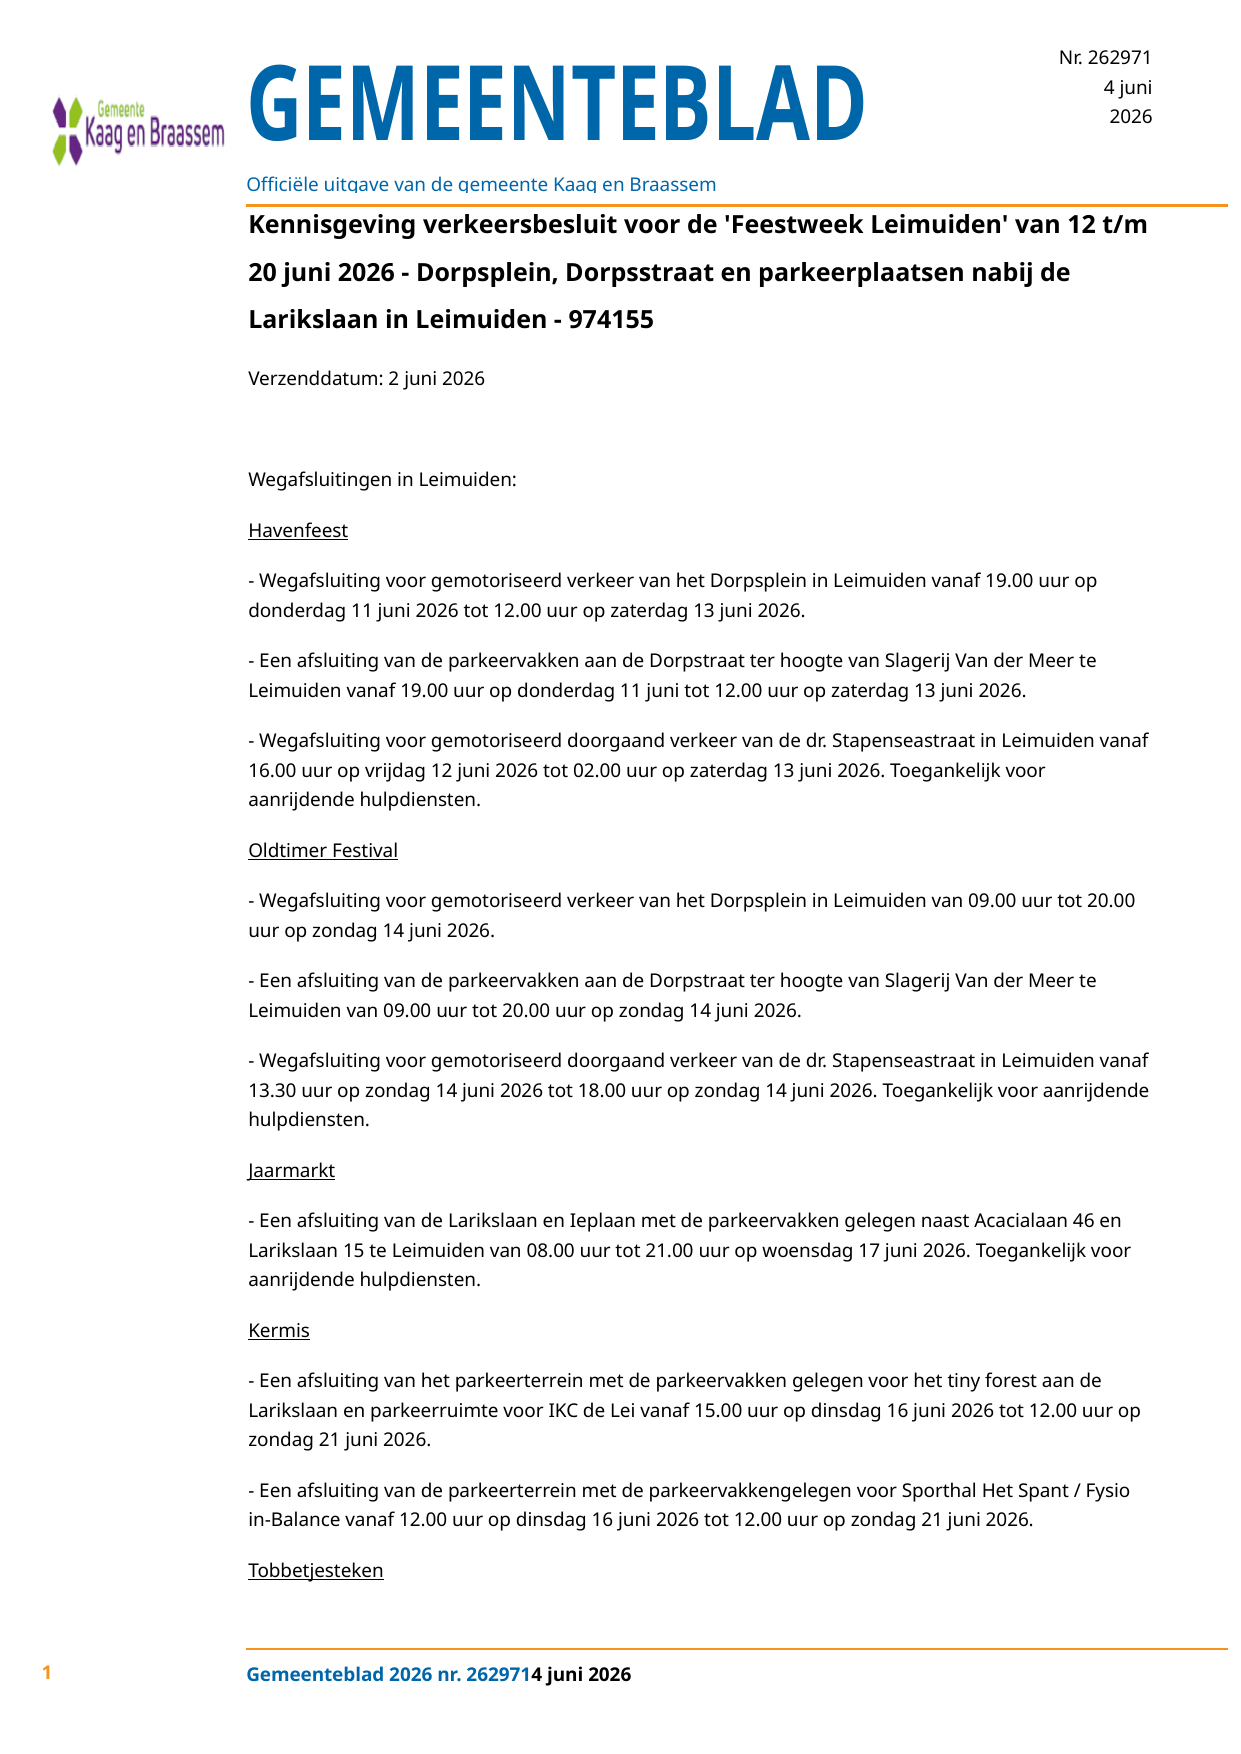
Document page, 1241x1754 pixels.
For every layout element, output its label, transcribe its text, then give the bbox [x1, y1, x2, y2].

text - Een afsluiting van de parkeervakken aan de Dorpstraat ter hoogte van Slagerij Van der Meer te Leimuiden van 09.00 uur tot 20.00 uur op zondag 14 juni 2026. [248, 967, 1152, 1022]
text - Een afsluiting van de Larikslaan en Ieplaan met de parkeervakken gelegen naast Acacialaan 46 en Larikslaan 15 te Leimuiden van 08.00 uur tot 21.00 uur op woensdag 17 juni 2026. Toegankelijk voor aanrijdende hulpdiensten. [248, 1207, 1152, 1292]
text - Wegafsluiting voor gemotoriseerd doorgaand verkeer van de dr. Stapenseastraat in Leimuiden vanaf 16.00 uur op vrijdag 12 juni 2026 tot 02.00 uur op zaterdag 13 juni 2026. Toegankelijk voor aanrijdende hulpdiensten. [248, 727, 1152, 812]
text Oldtimer Festival [248, 837, 1152, 862]
text Kennisgeving verkeersbesluit voor de 'Feestweek Leimuiden' van 12 t/m 20 juni 2026 - Dorpsplein, Dorpsstraat en parkeerplaatsen nabij de Larikslaan in Leimuiden - 974155 [248, 207, 1152, 336]
text Kermis [248, 1317, 1152, 1342]
picture [41, 47, 231, 172]
text Havenfeest [248, 517, 1152, 542]
text Tobbetjesteken [248, 1557, 1152, 1582]
text - Wegafsluiting voor gemotoriseerd doorgaand verkeer van de dr. Stapenseastraat in Leimuiden vanaf 13.30 uur op zondag 14 juni 2026 tot 18.00 uur op zondag 14 juni 2026. Toegankelijk voor aanrijdende hulpdiensten. [248, 1047, 1152, 1132]
text - Een afsluiting van het parkeerterrein met de parkeervakken gelegen voor het tiny forest aan de Larikslaan en parkeerruimte voor IKC de Lei vanaf 15.00 uur op dinsdag 16 juni 2026 tot 12.00 uur op zondag 21 juni 2026. [248, 1367, 1152, 1452]
text Verzenddatum: 2 juni 2026 [248, 366, 1152, 391]
text - Een afsluiting van de parkeerterrein met de parkeervakkengelegen voor Sporthal Het Spant / Fysio in-Balance vanaf 12.00 uur op dinsdag 16 juni 2026 tot 12.00 uur op zondag 21 juni 2026. [248, 1477, 1152, 1532]
text Jaarmarkt [248, 1157, 1152, 1182]
text Wegafsluitingen in Leimuiden: [248, 466, 1152, 492]
text - Wegafsluiting voor gemotoriseerd verkeer van het Dorpsplein in Leimuiden van 09.00 uur tot 20.00 uur op zondag 14 juni 2026. [248, 887, 1152, 942]
text - Een afsluiting van de parkeervakken aan de Dorpstraat ter hoogte van Slagerij Van der Meer te Leimuiden vanaf 19.00 uur op donderdag 11 juni tot 12.00 uur op zaterdag 13 juni 2026. [248, 647, 1152, 702]
text - Wegafsluiting voor gemotoriseerd verkeer van het Dorpsplein in Leimuiden vanaf 19.00 uur op donderdag 11 juni 2026 tot 12.00 uur op zaterdag 13 juni 2026. [248, 567, 1152, 622]
